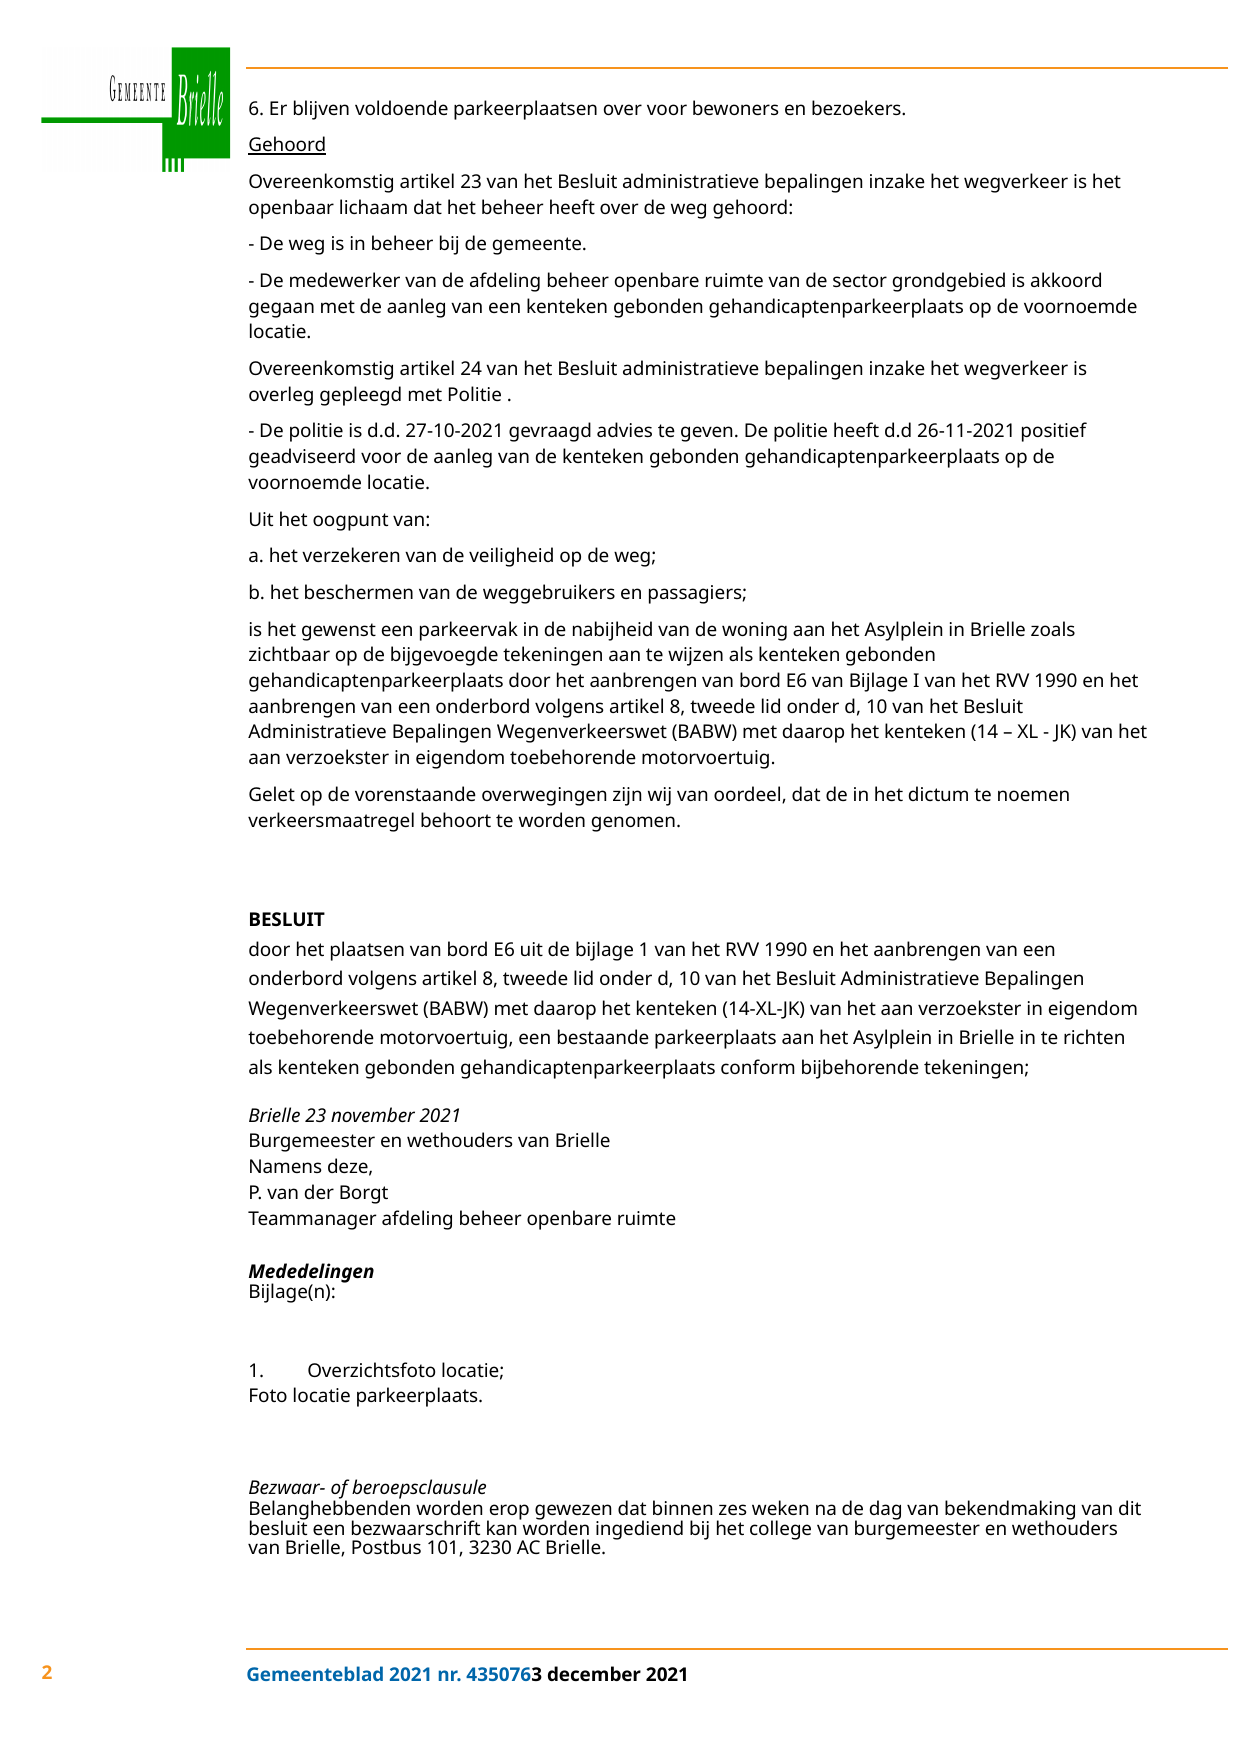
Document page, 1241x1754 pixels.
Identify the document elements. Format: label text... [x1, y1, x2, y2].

text Bijlage(n): [248, 1283, 1152, 1303]
text 6. Er blijven voldoende parkeerplaatsen over voor bewoners en bezoekers. [248, 95, 1152, 121]
text Uit het oogpunt van: [248, 506, 1152, 532]
text door het plaatsen van bord E6 uit de bijlage 1 van het RVV 1990 en het aanbrengen van een onderbord volgens artikel 8, tweede lid onder d, 10 van het Besluit Administratieve Bepalingen Wegenverkeerswet (BABW) met daarop het kenteken (14-XL-JK) van het aan verzoekster in eigendom toebehorende motorvoertuig, een bestaande parkeerplaats aan het Asylplein in Brielle in te richten als kenteken gebonden gehandicaptenparkeerplaats conform bijbehorende tekeningen; [248, 936, 1152, 1080]
text Gelet op de vorenstaande overwegingen zijn wij van oordeel, dat de in het dictum te noemen verkeersmaatregel behoort te worden genomen. [248, 781, 1152, 833]
text Overeenkomstig artikel 24 van het Besluit administratieve bepalingen inzake het wegverkeer is overleg gepleegd met Politie . [248, 355, 1152, 407]
text Mededelingen [248, 1258, 1152, 1283]
text Bezwaar- of beroepsclausule [248, 1474, 1152, 1500]
list Overzichtsfoto locatie; [248, 1357, 1152, 1383]
text Overeenkomstig artikel 23 van het Besluit administratieve bepalingen inzake het wegverkeer is het openbaar lichaam dat het beheer heeft over de weg gehoord: [248, 168, 1152, 219]
text Teammanager afdeling beheer openbare ruimte [248, 1205, 1152, 1231]
text BESLUIT [248, 906, 1152, 932]
text a. het verzekeren van de veiligheid op de weg; [248, 542, 1152, 568]
text - De medewerker van de afdeling beheer openbare ruimte van de sector grondgebied is akkoord gegaan met de aanleg van een kenteken gebonden gehandicaptenparkeerplaats op de voornoemde locatie. [248, 267, 1152, 344]
text is het gewenst een parkeervak in de nabijheid van de woning aan het Asylplein in Brielle zoals zichtbaar op de bijgevoegde tekeningen aan te wijzen als kenteken gebonden gehandicaptenparkeerplaats door het aanbrengen van bord E6 van Bijlage I van het RVV 1990 en het aanbrengen van een onderbord volgens artikel 8, tweede lid onder d, 10 van het Besluit Administratieve Bepalingen Wegenverkeerswet (BABW) met daarop het kenteken (14 – XL - JK) van het aan verzoekster in eigendom toebehorende motorvoertuig. [248, 616, 1152, 770]
text P. van der Borgt [248, 1179, 1152, 1205]
text Namens deze, [248, 1153, 1152, 1179]
text - De politie is d.d. 27-10-2021 gevraagd advies te geven. De politie heeft d.d 26-11-2021 positief geadviseerd voor de aanleg van de kenteken gebonden gehandicaptenparkeerplaats op de voornoemde locatie. [248, 418, 1152, 495]
text b. het beschermen van de weggebruikers en passagiers; [248, 579, 1152, 605]
text Brielle 23 november 2021 [248, 1102, 1152, 1128]
text Foto locatie parkeerplaats. [248, 1387, 1152, 1406]
text - De weg is in beheer bij de gemeente. [248, 231, 1152, 256]
text Burgemeester en wethouders van Brielle [248, 1128, 1152, 1153]
picture [41, 47, 231, 172]
text Belanghebbenden worden erop gewezen dat binnen zes weken na de dag van bekendmaking van dit besluit een bezwaarschrift kan worden ingediend bij het college van burgemeester en wethouders van Brielle, Postbus 101, 3230 AC Brielle. [248, 1500, 1152, 1558]
text Gehoord [248, 131, 1152, 157]
